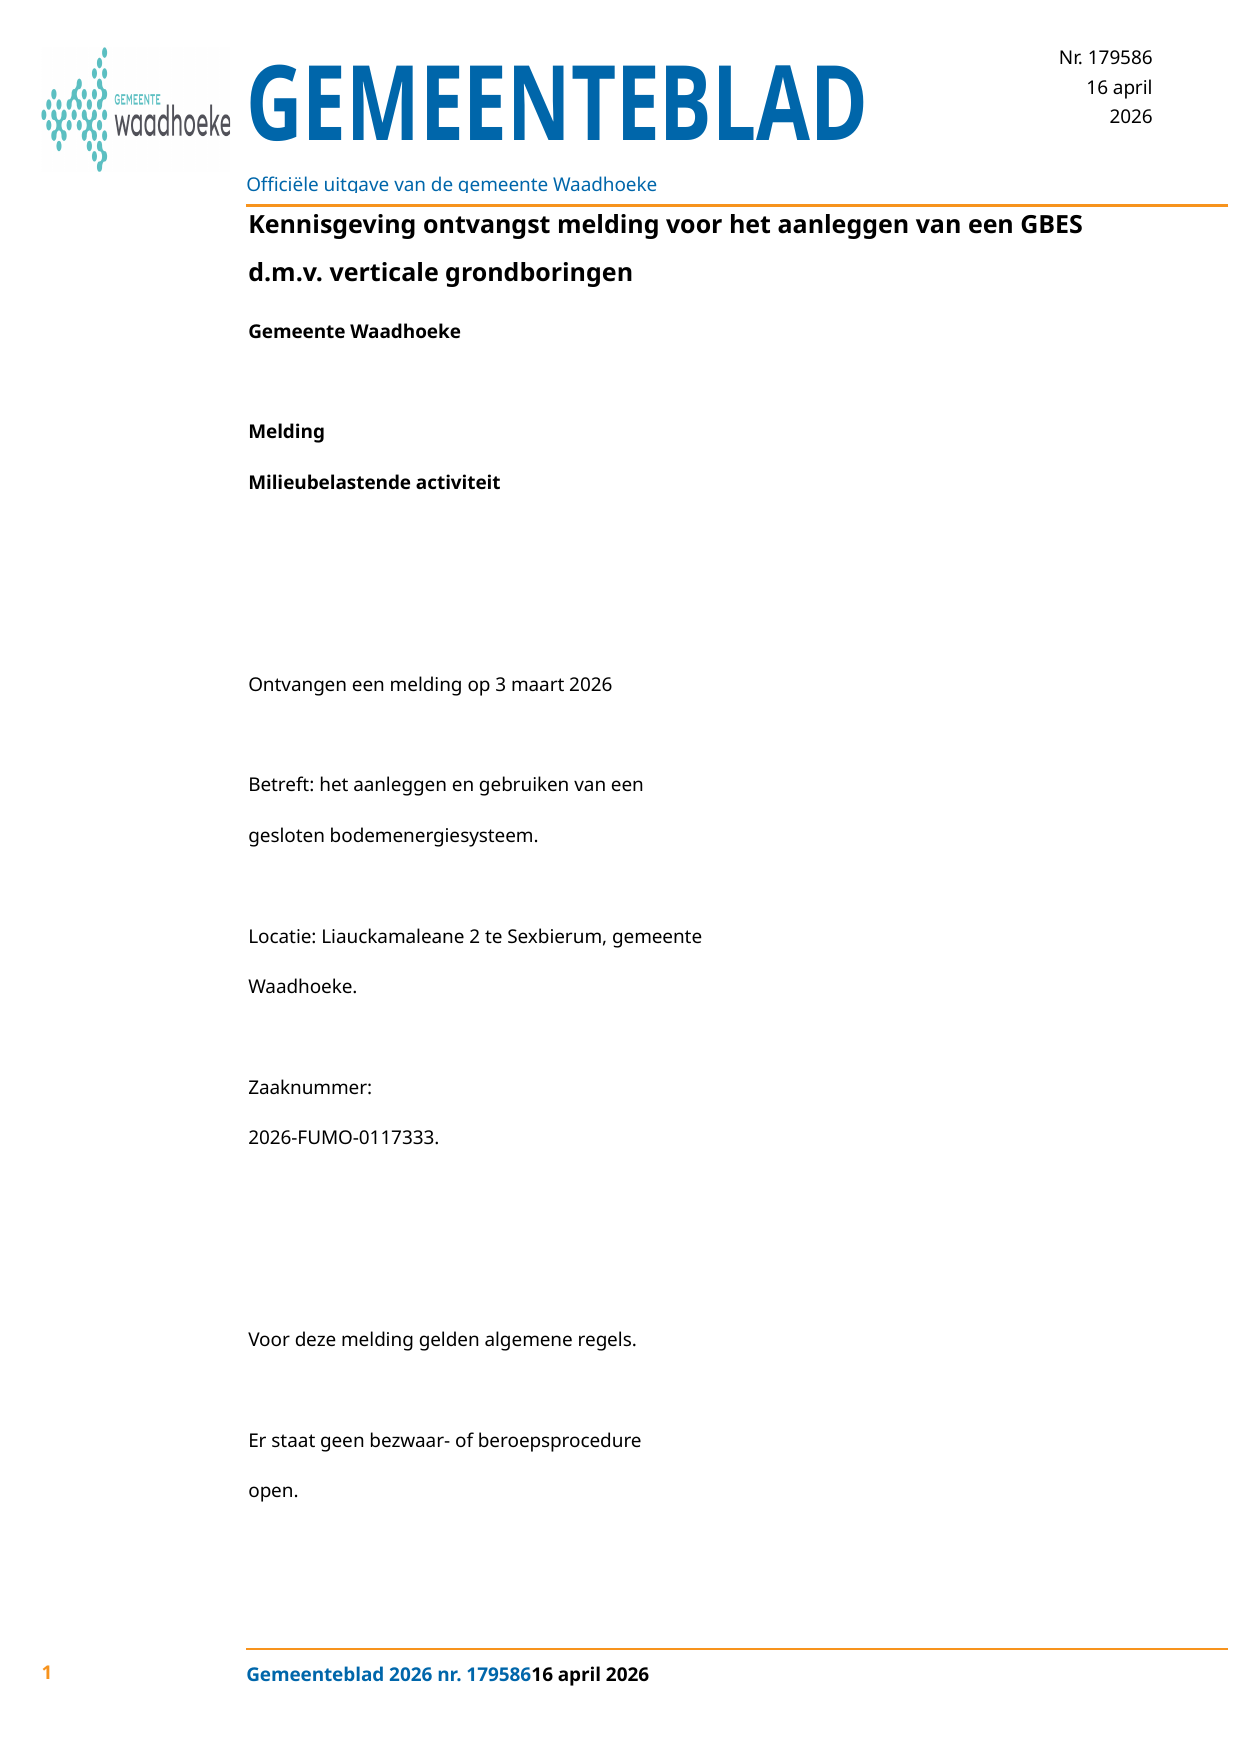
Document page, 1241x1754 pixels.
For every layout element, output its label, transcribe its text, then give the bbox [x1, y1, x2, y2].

text Ontvangen een melding op 3 maart 2026 [248, 671, 1152, 697]
text Waadhoeke. [248, 973, 1152, 999]
text Milieubelastende activiteit [248, 469, 1152, 495]
text Betreft: het aanleggen en gebruiken van een [248, 772, 1152, 797]
text Melding [248, 419, 1152, 444]
text Gemeente Waadhoeke [248, 318, 1152, 344]
text 2026-FUMO-0117333. [248, 1124, 1152, 1150]
text open. [248, 1477, 1152, 1503]
text Zaaknummer: [248, 1074, 1152, 1100]
text gesloten bodemenergiesysteem. [248, 822, 1152, 848]
text Kennisgeving ontvangst melding voor het aanleggen van een GBES d.m.v. verticale grondboringen [248, 207, 1152, 288]
picture [41, 47, 231, 172]
text Locatie: Liauckamaleane 2 te Sexbierum, gemeente [248, 923, 1152, 949]
text Er staat geen bezwaar- of beroepsprocedure [248, 1427, 1152, 1453]
text Voor deze melding gelden algemene regels. [248, 1326, 1152, 1352]
